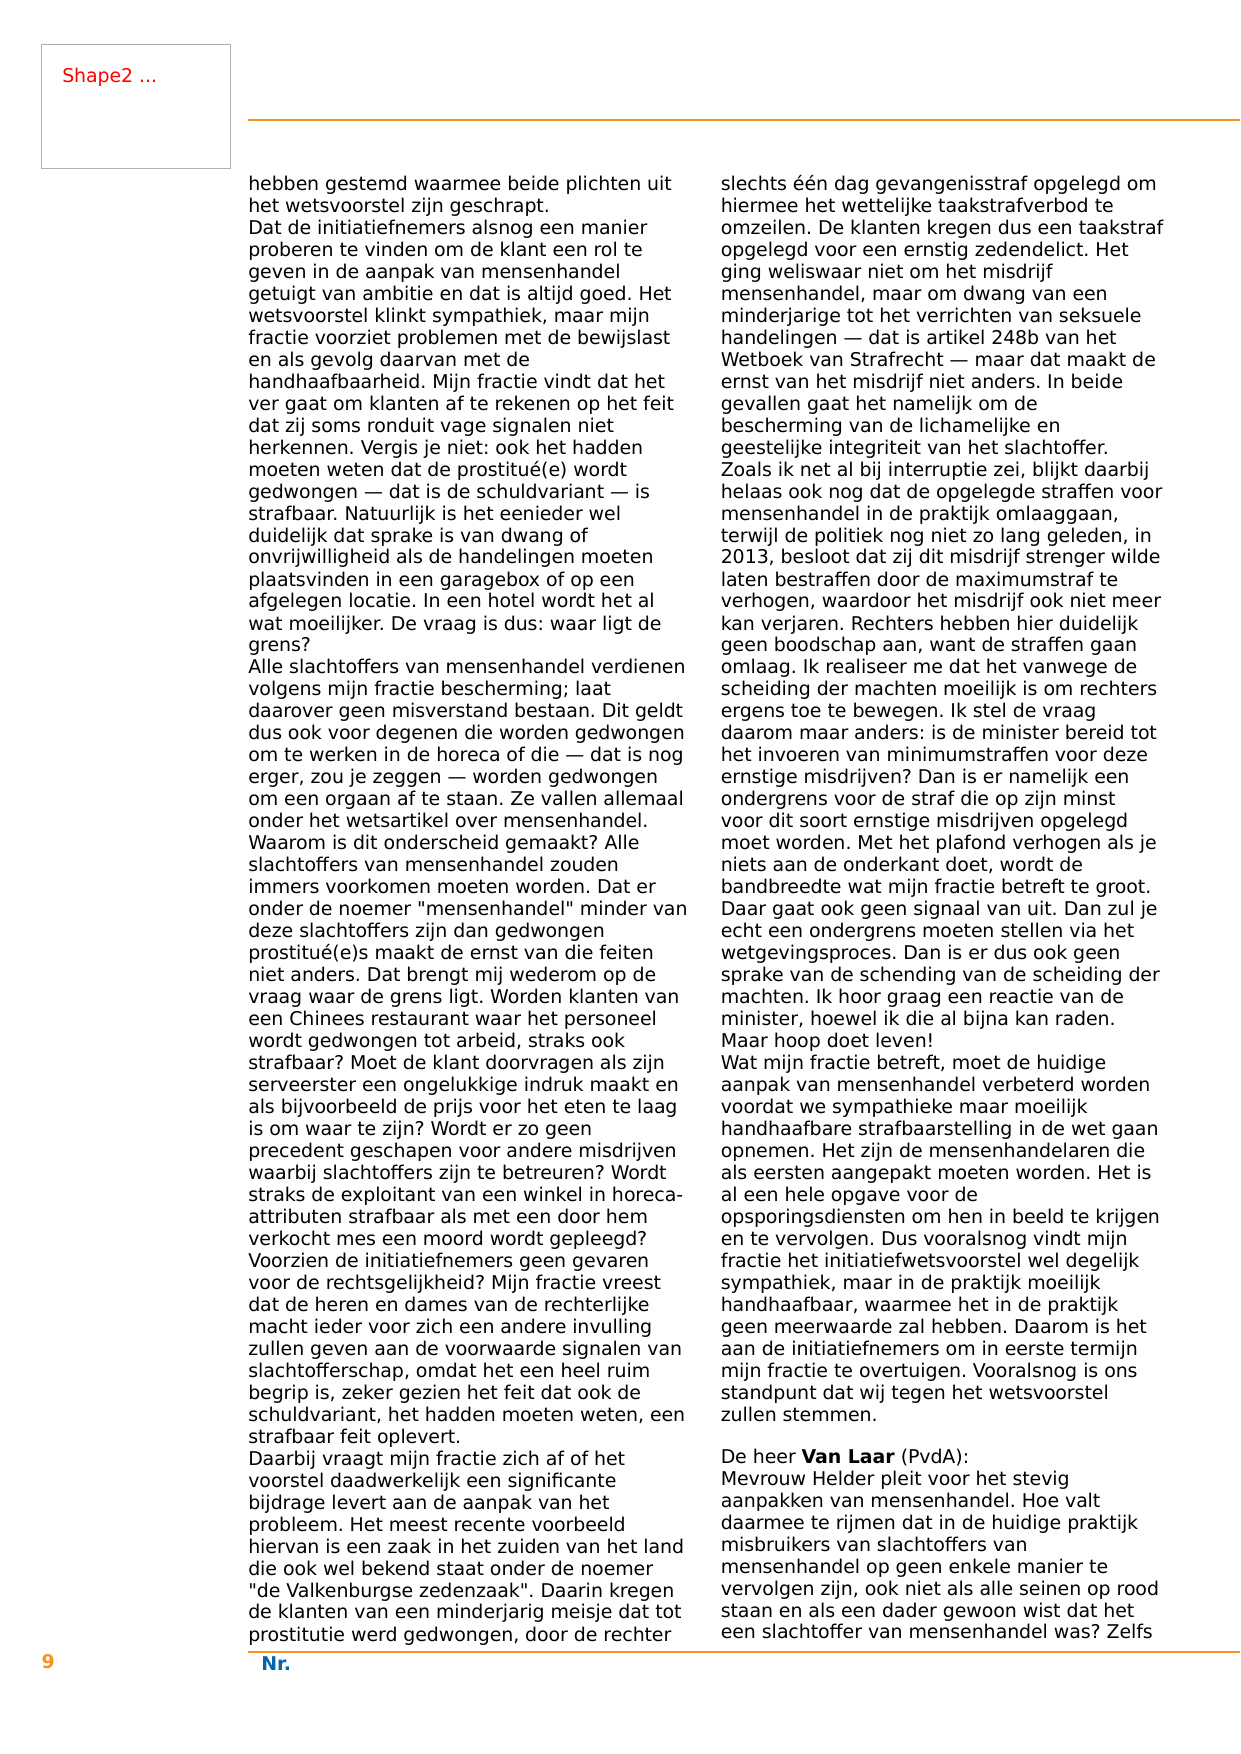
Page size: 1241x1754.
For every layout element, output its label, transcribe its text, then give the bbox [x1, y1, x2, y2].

text De heer Van Laar (PvdA): [721, 1446, 1163, 1468]
text Wat mijn fractie betreft, moet de huidige aanpak van mensenhandel verbeterd worden voordat we sympathieke maar moeilijk handhaafbare strafbaarstelling in de wet gaan opnemen. Het zijn de mensenhandelaren die als eersten aangepakt moeten worden. Het is al een hele opgave voor de opsporingsdiensten om hen in beeld te krijgen en te vervolgen. Dus vooralsnog vindt mijn fractie het initiatiefwetsvoorstel wel degelijk sympathiek, maar in de praktijk moeilijk handhaafbaar, waarmee het in de praktijk geen meerwaarde zal hebben. Daarom is het aan de initiatiefnemers om in eerste termijn mijn fractie te overtuigen. Vooralsnog is ons standpunt dat wij tegen het wetsvoorstel zullen stemmen. [721, 1052, 1163, 1426]
text Dat de initiatiefnemers alsnog een manier proberen te vinden om de klant een rol te geven in de aanpak van mensenhandel getuigt van ambitie en dat is altijd goed. Het wetsvoorstel klinkt sympathiek, maar mijn fractie voorziet problemen met de bewijslast en als gevolg daarvan met de handhaafbaarheid. Mijn fractie vindt dat het ver gaat om klanten af te rekenen op het feit dat zij soms ronduit vage signalen niet herkennen. Vergis je niet: ook het hadden moeten weten dat de prostitué(e) wordt gedwongen — dat is de schuldvariant — is strafbaar. Natuurlijk is het eenieder wel duidelijk dat sprake is van dwang of onvrijwilligheid als de handelingen moeten plaatsvinden in een garagebox of op een afgelegen locatie. In een hotel wordt het al wat moeilijker. De vraag is dus: waar ligt de grens? [248, 217, 691, 656]
text Mevrouw Helder pleit voor het stevig aanpakken van mensenhandel. Hoe valt daarmee te rijmen dat in de huidige praktijk misbruikers van slachtoffers van mensenhandel op geen enkele manier te vervolgen zijn, ook niet als alle seinen op rood staan en als een dader gewoon wist dat het een slachtoffer van mensenhandel was? Zelfs [721, 1468, 1163, 1643]
text slechts één dag gevangenisstraf opgelegd om hiermee het wettelijke taakstrafverbod te omzeilen. De klanten kregen dus een taakstraf opgelegd voor een ernstig zedendelict. Het ging weliswaar niet om het misdrijf mensenhandel, maar om dwang van een minderjarige tot het verrichten van seksuele handelingen — dat is artikel 248b van het Wetboek van Strafrecht — maar dat maakt de ernst van het misdrijf niet anders. In beide gevallen gaat het namelijk om de bescherming van de lichamelijke en geestelijke integriteit van het slachtoffer. Zoals ik net al bij interruptie zei, blijkt daarbij helaas ook nog dat de opgelegde straffen voor mensenhandel in de praktijk omlaaggaan, terwijl de politiek nog niet zo lang geleden, in 2013, besloot dat zij dit misdrijf strenger wilde laten bestraffen door de maximumstraf te verhogen, waardoor het misdrijf ook niet meer kan verjaren. Rechters hebben hier duidelijk geen boodschap aan, want de straffen gaan omlaag. Ik realiseer me dat het vanwege de scheiding der machten moeilijk is om rechters ergens toe te bewegen. Ik stel de vraag daarom maar anders: is de minister bereid tot het invoeren van minimumstraffen voor deze ernstige misdrijven? Dan is er namelijk een ondergrens voor de straf die op zijn minst voor dit soort ernstige misdrijven opgelegd moet worden. Met het plafond verhogen als je niets aan de onderkant doet, wordt de bandbreedte wat mijn fractie betreft te groot. Daar gaat ook geen signaal van uit. Dan zul je echt een ondergrens moeten stellen via het wetgevingsproces. Dan is er dus ook geen sprake van de schending van de scheiding der machten. Ik hoor graag een reactie van de minister, hoewel ik die al bijna kan raden. Maar hoop doet leven! [721, 173, 1163, 1052]
text Alle slachtoffers van mensenhandel verdienen volgens mijn fractie bescherming; laat daarover geen misverstand bestaan. Dit geldt dus ook voor degenen die worden gedwongen om te werken in de horeca of die — dat is nog erger, zou je zeggen — worden gedwongen om een orgaan af te staan. Ze vallen allemaal onder het wetsartikel over mensenhandel. Waarom is dit onderscheid gemaakt? Alle slachtoffers van mensenhandel zouden immers voorkomen moeten worden. Dat er onder de noemer "mensenhandel" minder van deze slachtoffers zijn dan gedwongen prostitué(e)s maakt de ernst van die feiten niet anders. Dat brengt mij wederom op de vraag waar de grens ligt. Worden klanten van een Chinees restaurant waar het personeel wordt gedwongen tot arbeid, straks ook strafbaar? Moet de klant doorvragen als zijn serveerster een ongelukkige indruk maakt en als bijvoorbeeld de prijs voor het eten te laag is om waar te zijn? Wordt er zo geen precedent geschapen voor andere misdrijven waarbij slachtoffers zijn te betreuren? Wordt straks de exploitant van een winkel in horeca-attributen strafbaar als met een door hem verkocht mes een moord wordt gepleegd? Voorzien de initiatiefnemers geen gevaren voor de rechtsgelijkheid? Mijn fractie vreest dat de heren en dames van de rechterlijke macht ieder voor zich een andere invulling zullen geven aan de voorwaarde signalen van slachtofferschap, omdat het een heel ruim begrip is, zeker gezien het feit dat ook de schuldvariant, het hadden moeten weten, een strafbaar feit oplevert. [248, 656, 691, 1448]
text Daarbij vraagt mijn fractie zich af of het voorstel daadwerkelijk een significante bijdrage levert aan de aanpak van het probleem. Het meest recente voorbeeld hiervan is een zaak in het zuiden van het land die ook wel bekend staat onder de noemer "de Valkenburgse zedenzaak". Daarin kregen de klanten van een minderjarig meisje dat tot prostitutie werd gedwongen, door de rechter [248, 1448, 691, 1645]
text hebben gestemd waarmee beide plichten uit het wetsvoorstel zijn geschrapt. [248, 173, 691, 217]
